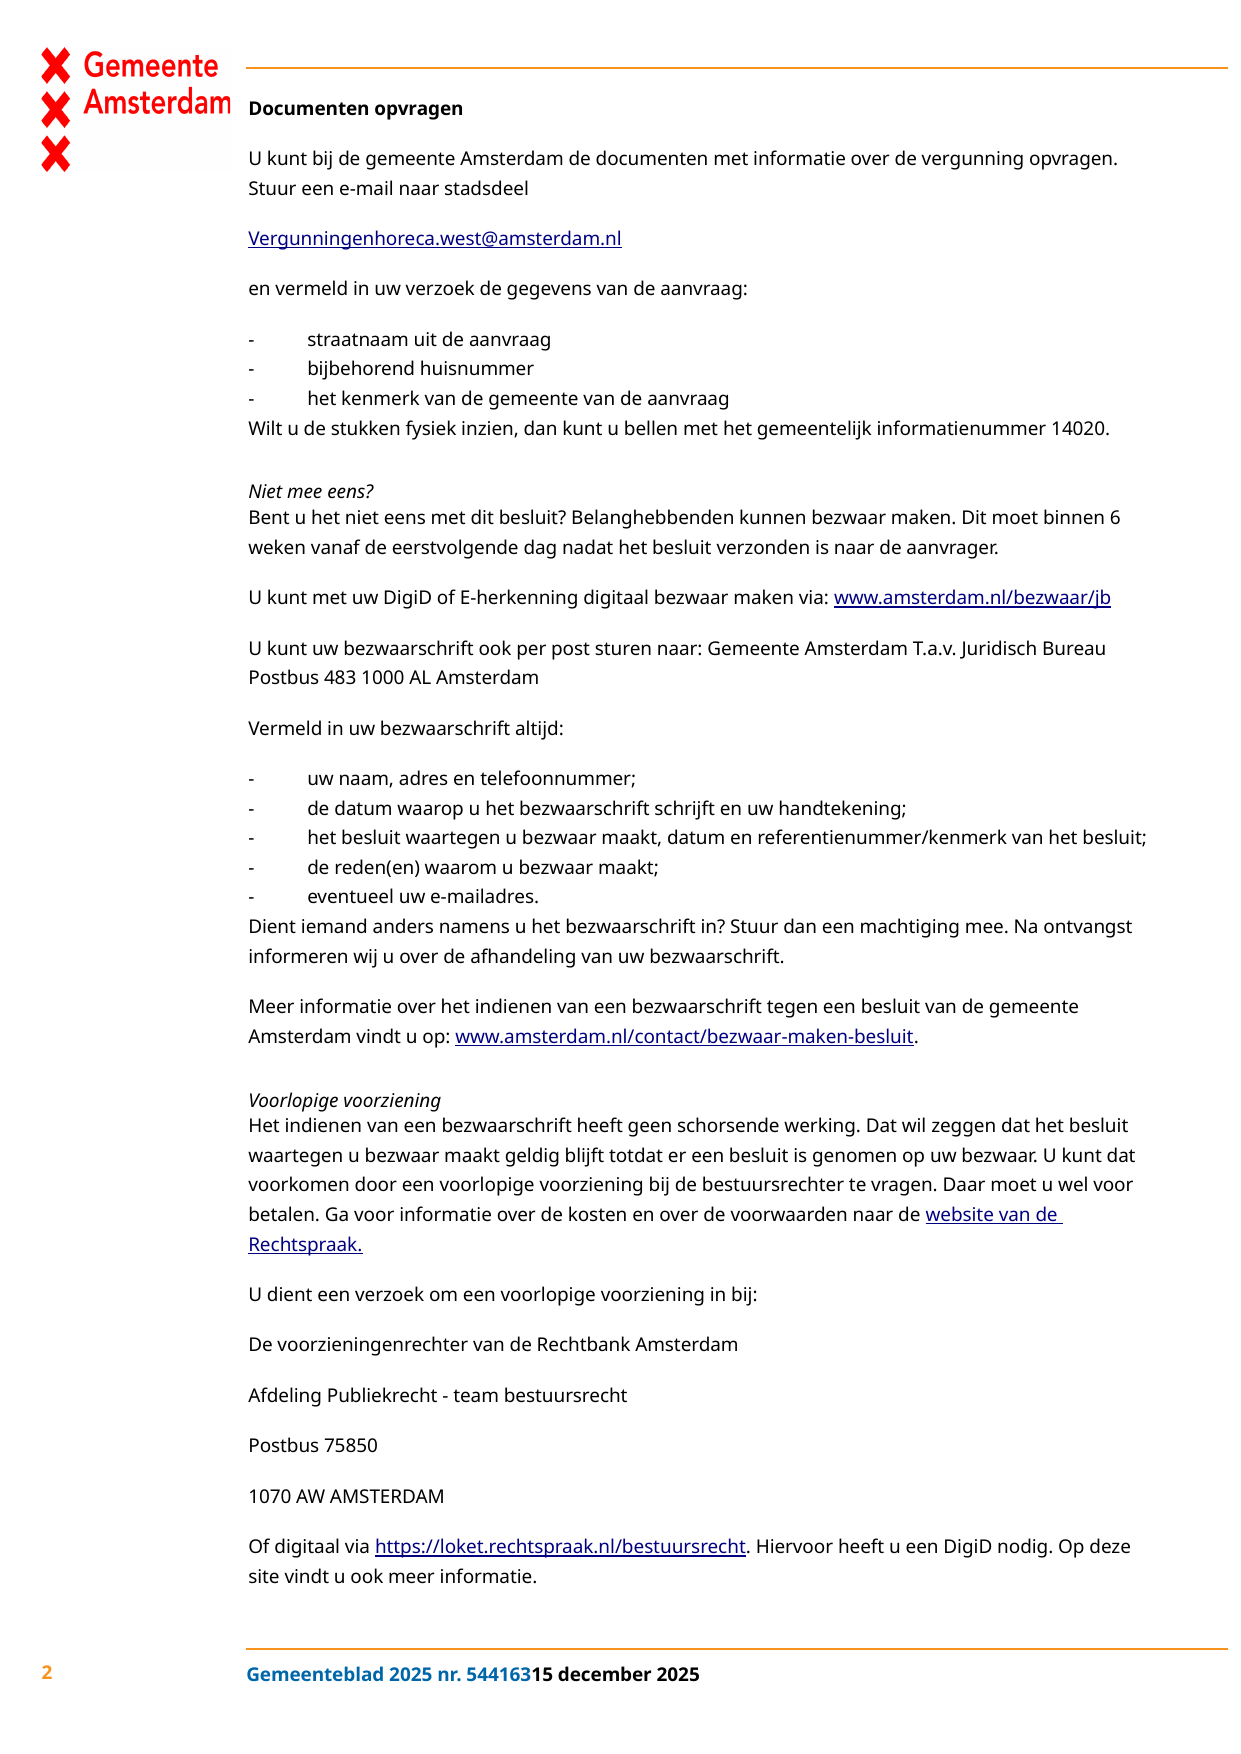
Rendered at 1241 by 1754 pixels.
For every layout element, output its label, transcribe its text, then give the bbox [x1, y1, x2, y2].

text Dient iemand anders namens u het bezwaarschrift in? Stuur dan een machtiging mee. Na ontvangst informeren wij u over de afhandeling van uw bezwaarschrift. [248, 913, 1152, 968]
text Postbus 75850 [248, 1432, 1152, 1458]
text Voorlopige voorziening [248, 1087, 1152, 1112]
list bijbehorend huisnummer [248, 356, 1152, 381]
text U kunt bij de gemeente Amsterdam de documenten met informatie over de vergunning opvragen. Stuur een e-mail naar stadsdeel [248, 145, 1152, 201]
text Documenten opvragen [248, 95, 1152, 121]
text Niet mee eens? [248, 479, 1152, 504]
list het kenmerk van de gemeente van de aanvraag [248, 385, 1152, 411]
text Vergunningenhoreca.west@amsterdam.nl [248, 225, 1152, 251]
list de datum waarop u het bezwaarschrift schrijft en uw handtekening; [248, 795, 1152, 821]
list het besluit waartegen u bezwaar maakt, datum en referentienummer/kenmerk van het besluit; [248, 824, 1152, 850]
text Vermeld in uw bezwaarschrift altijd: [248, 715, 1152, 741]
text 1070 AW AMSTERDAM [248, 1483, 1152, 1509]
text en vermeld in uw verzoek de gegevens van de aanvraag: [248, 276, 1152, 301]
picture [41, 47, 231, 172]
text Bent u het niet eens met dit besluit? Belanghebbenden kunnen bezwaar maken. Dit moet binnen 6 weken vanaf de eerstvolgende dag nadat het besluit verzonden is naar de aanvrager. [248, 504, 1152, 560]
text U dient een verzoek om een voorlopige voorziening in bij: [248, 1281, 1152, 1307]
text De voorzieningenrechter van de Rechtbank Amsterdam [248, 1332, 1152, 1357]
list eventueel uw e-mailadres. [248, 884, 1152, 909]
text Of digitaal via https://loket.rechtspraak.nl/bestuursrecht. Hiervoor heeft u een DigiD nodig. Op deze site vindt u ook meer informatie. [248, 1533, 1152, 1589]
text Wilt u de stukken fysiek inzien, dan kunt u bellen met het gemeentelijk informatienummer 14020. [248, 415, 1152, 441]
list uw naam, adres en telefoonnummer; [248, 765, 1152, 791]
list de reden(en) waarom u bezwaar maakt; [248, 854, 1152, 880]
text U kunt met uw DigiD of E-herkenning digitaal bezwaar maken via: www.amsterdam.nl/bezwaar/jb [248, 584, 1152, 610]
text Het indienen van een bezwaarschrift heeft geen schorsende werking. Dat wil zeggen dat het besluit waartegen u bezwaar maakt geldig blijft totdat er een besluit is genomen op uw bezwaar. U kunt dat voorkomen door een voorlopige voorziening bij de bestuursrechter te vragen. Daar moet u wel voor betalen. Ga voor informatie over de kosten en over de voorwaarden naar de website van de Rechtspraak. [248, 1112, 1152, 1257]
text U kunt uw bezwaarschrift ook per post sturen naar: Gemeente Amsterdam T.a.v. Juridisch Bureau Postbus 483 1000 AL Amsterdam [248, 635, 1152, 690]
list straatnaam uit de aanvraag [248, 326, 1152, 352]
text Meer informatie over het indienen van een bezwaarschrift tegen een besluit van de gemeente Amsterdam vindt u op: www.amsterdam.nl/contact/bezwaar-maken-besluit. [248, 993, 1152, 1048]
text Afdeling Publiekrecht - team bestuursrecht [248, 1382, 1152, 1408]
